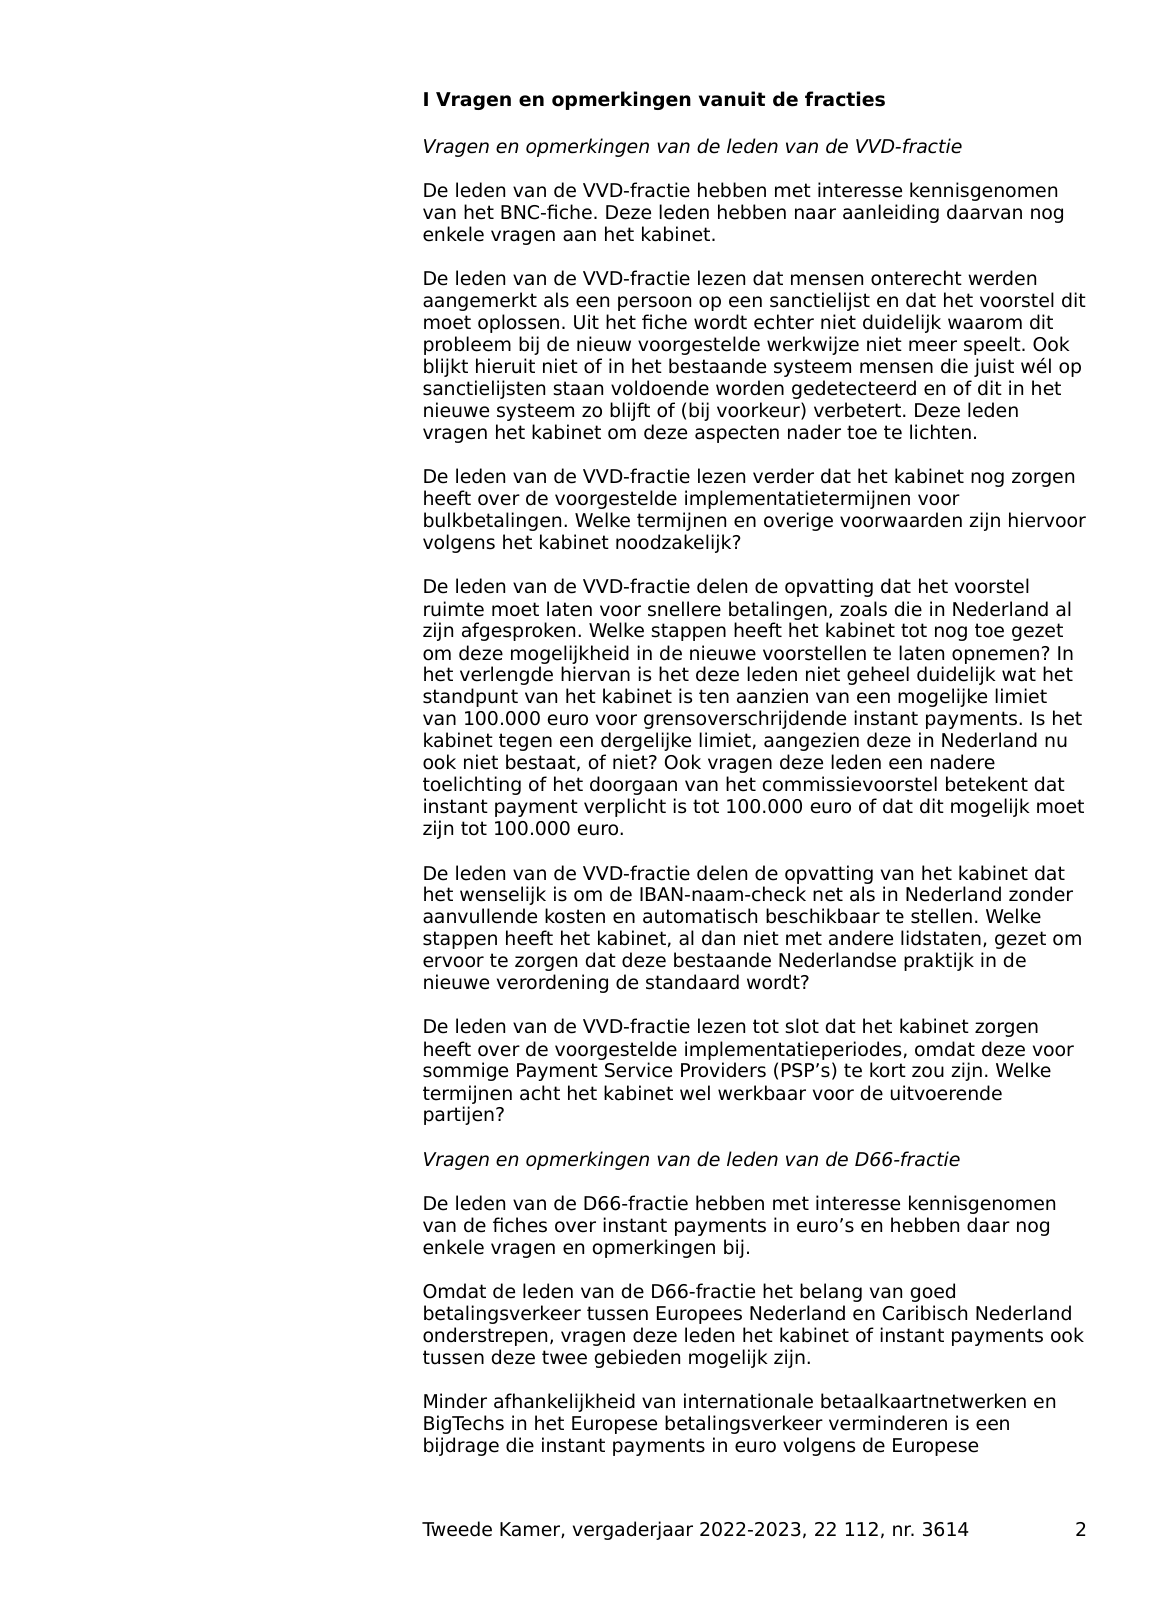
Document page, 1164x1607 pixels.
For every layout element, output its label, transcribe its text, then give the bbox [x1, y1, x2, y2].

text De leden van de D66-fractie hebben met interesse kennisgenomen van de fiches over instant payments in euro’s en hebben daar nog enkele vragen en opmerkingen bij. [422, 1193, 1087, 1259]
text De leden van de VVD-fractie delen de opvatting dat het voorstel ruimte moet laten voor snellere betalingen, zoals die in Nederland al zijn afgesproken. Welke stappen heeft het kabinet tot nog toe gezet om deze mogelijkheid in de nieuwe voorstellen te laten opnemen? In het verlengde hiervan is het deze leden niet geheel duidelijk wat het standpunt van het kabinet is ten aanzien van een mogelijke limiet van 100.000 euro voor grensoverschrijdende instant payments. Is het kabinet tegen een dergelijke limiet, aangezien deze in Nederland nu ook niet bestaat, of niet? Ook vragen deze leden een nadere toelichting of het doorgaan van het commissievoorstel betekent dat instant payment verplicht is tot 100.000 euro of dat dit mogelijk moet zijn tot 100.000 euro. [422, 576, 1087, 840]
text De leden van de VVD-fractie lezen tot slot dat het kabinet zorgen heeft over de voorgestelde implementatieperiodes, omdat deze voor sommige Payment Service Providers (PSP’s) te kort zou zijn. Welke termijnen acht het kabinet wel werkbaar voor de uitvoerende partijen? [422, 1016, 1087, 1126]
text De leden van de VVD-fractie hebben met interesse kennisgenomen van het BNC-fiche. Deze leden hebben naar aanleiding daarvan nog enkele vragen aan het kabinet. [422, 180, 1087, 246]
subtitle I Vragen en opmerkingen vanuit de fracties [422, 89, 1087, 111]
text De leden van de VVD-fractie lezen verder dat het kabinet nog zorgen heeft over de voorgestelde implementatietermijnen voor bulkbetalingen. Welke termijnen en overige voorwaarden zijn hiervoor volgens het kabinet noodzakelijk? [422, 466, 1087, 554]
subtitle Vragen en opmerkingen van de leden van de VVD-fractie [422, 136, 1087, 158]
text Minder afhankelijkheid van internationale betaalkaartnetwerken en BigTechs in het Europese betalingsverkeer verminderen is een bijdrage die instant payments in euro volgens de Europese [422, 1391, 1087, 1457]
text De leden van de VVD-fractie delen de opvatting van het kabinet dat het wenselijk is om de IBAN-naam-check net als in Nederland zonder aanvullende kosten en automatisch beschikbaar te stellen. Welke stappen heeft het kabinet, al dan niet met andere lidstaten, gezet om ervoor te zorgen dat deze bestaande Nederlandse praktijk in de nieuwe verordening de standaard wordt? [422, 862, 1087, 994]
text Omdat de leden van de D66-fractie het belang van goed betalingsverkeer tussen Europees Nederland en Caribisch Nederland onderstrepen, vragen deze leden het kabinet of instant payments ook tussen deze twee gebieden mogelijk zijn. [422, 1281, 1087, 1369]
subtitle Vragen en opmerkingen van de leden van de D66-fractie [422, 1148, 1087, 1171]
text De leden van de VVD-fractie lezen dat mensen onterecht werden aangemerkt als een persoon op een sanctielijst en dat het voorstel dit moet oplossen. Uit het fiche wordt echter niet duidelijk waarom dit probleem bij de nieuw voorgestelde werkwijze niet meer speelt. Ook blijkt hieruit niet of in het bestaande systeem mensen die juist wél op sanctielijsten staan voldoende worden gedetecteerd en of dit in het nieuwe systeem zo blijft of (bij voorkeur) verbetert. Deze leden vragen het kabinet om deze aspecten nader toe te lichten. [422, 268, 1087, 444]
